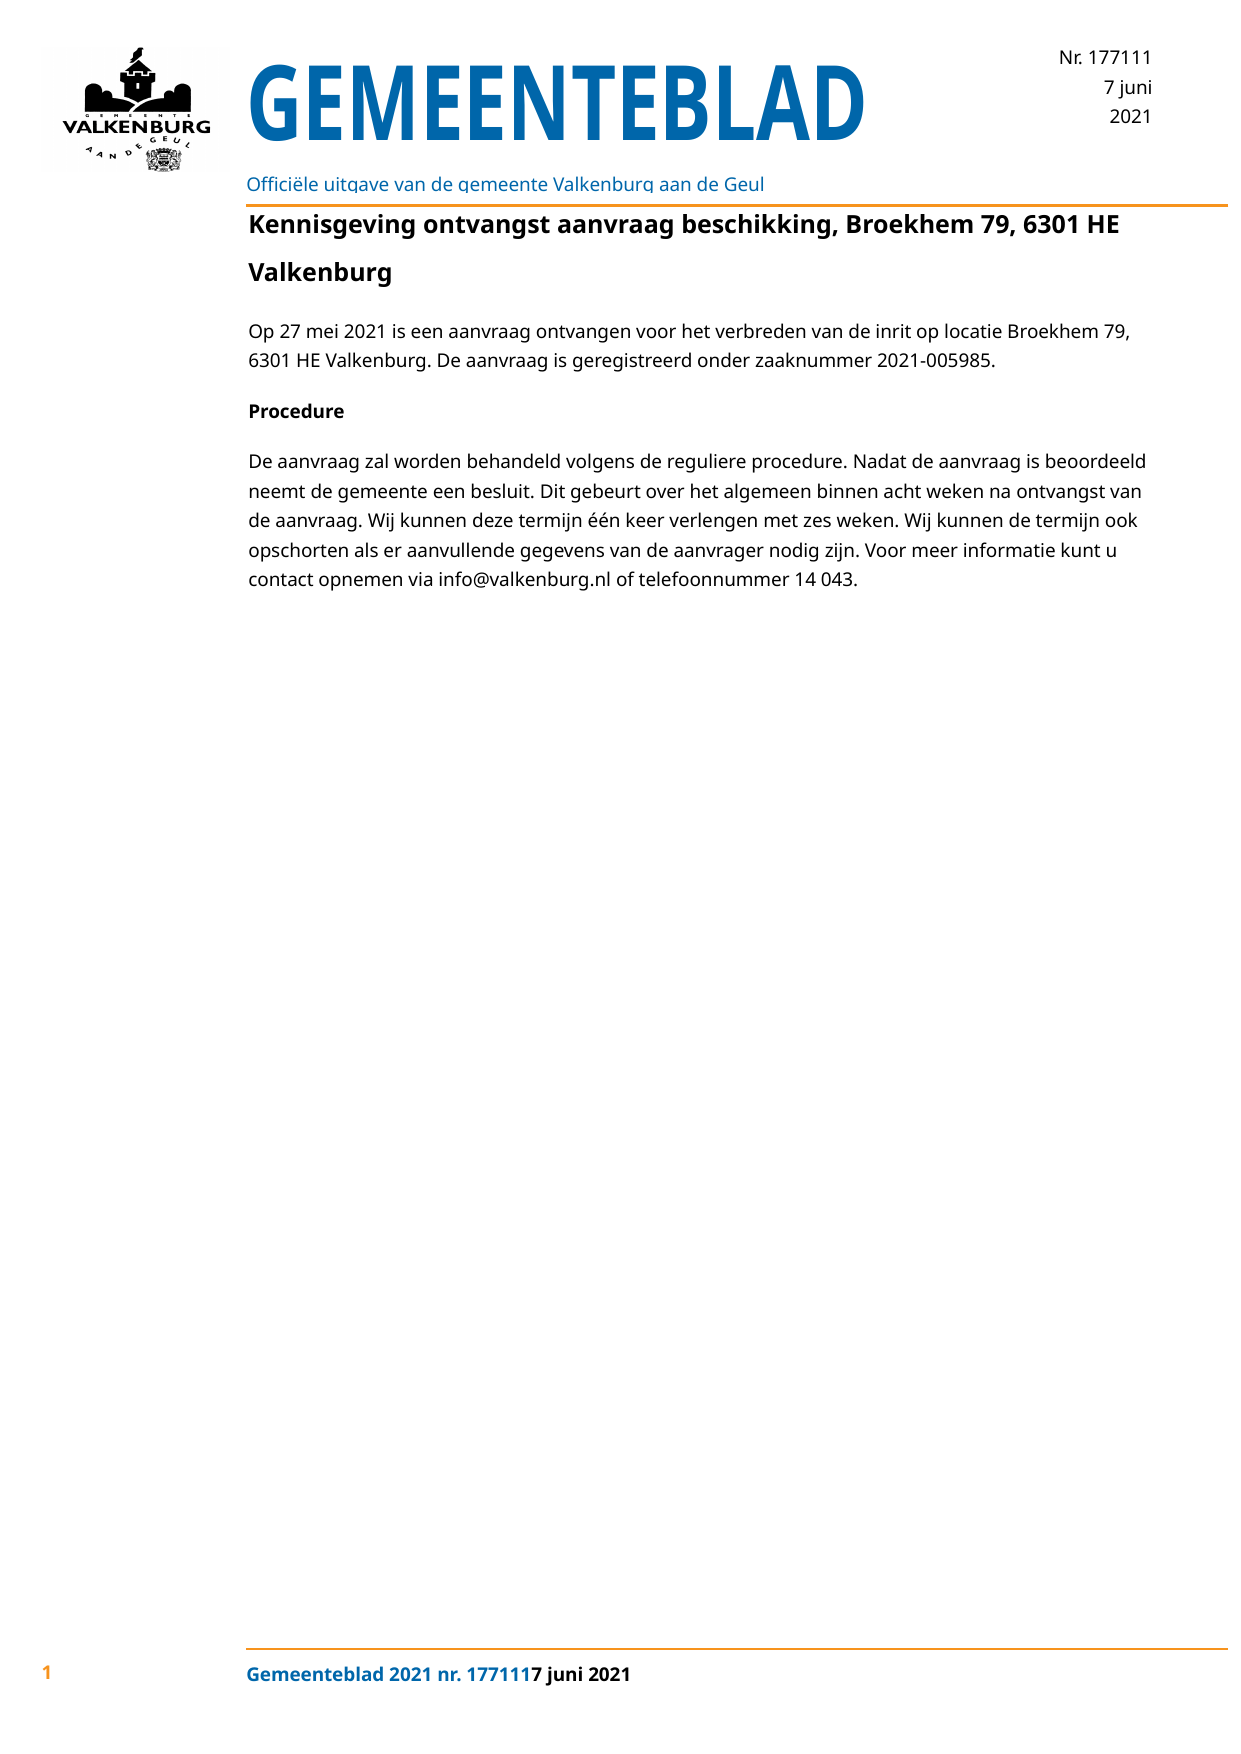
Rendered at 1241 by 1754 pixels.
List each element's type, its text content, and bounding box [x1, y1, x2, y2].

text De aanvraag zal worden behandeld volgens de reguliere procedure. Nadat de aanvraag is beoordeeld neemt de gemeente een besluit. Dit gebeurt over het algemeen binnen acht weken na ontvangst van de aanvraag. Wij kunnen deze termijn één keer verlengen met zes weken. Wij kunnen de termijn ook opschorten als er aanvullende gegevens van de aanvrager nodig zijn. Voor meer informatie kunt u contact opnemen via info@valkenburg.nl of telefoonnummer 14 043. [248, 448, 1152, 592]
text Kennisgeving ontvangst aanvraag beschikking, Broekhem 79, 6301 HE Valkenburg [248, 207, 1152, 288]
text Op 27 mei 2021 is een aanvraag ontvangen voor het verbreden van de inrit op locatie Broekhem 79, 6301 HE Valkenburg. De aanvraag is geregistreerd onder zaaknummer 2021-005985. [248, 318, 1152, 373]
picture [41, 47, 231, 172]
text Procedure [248, 398, 1152, 424]
